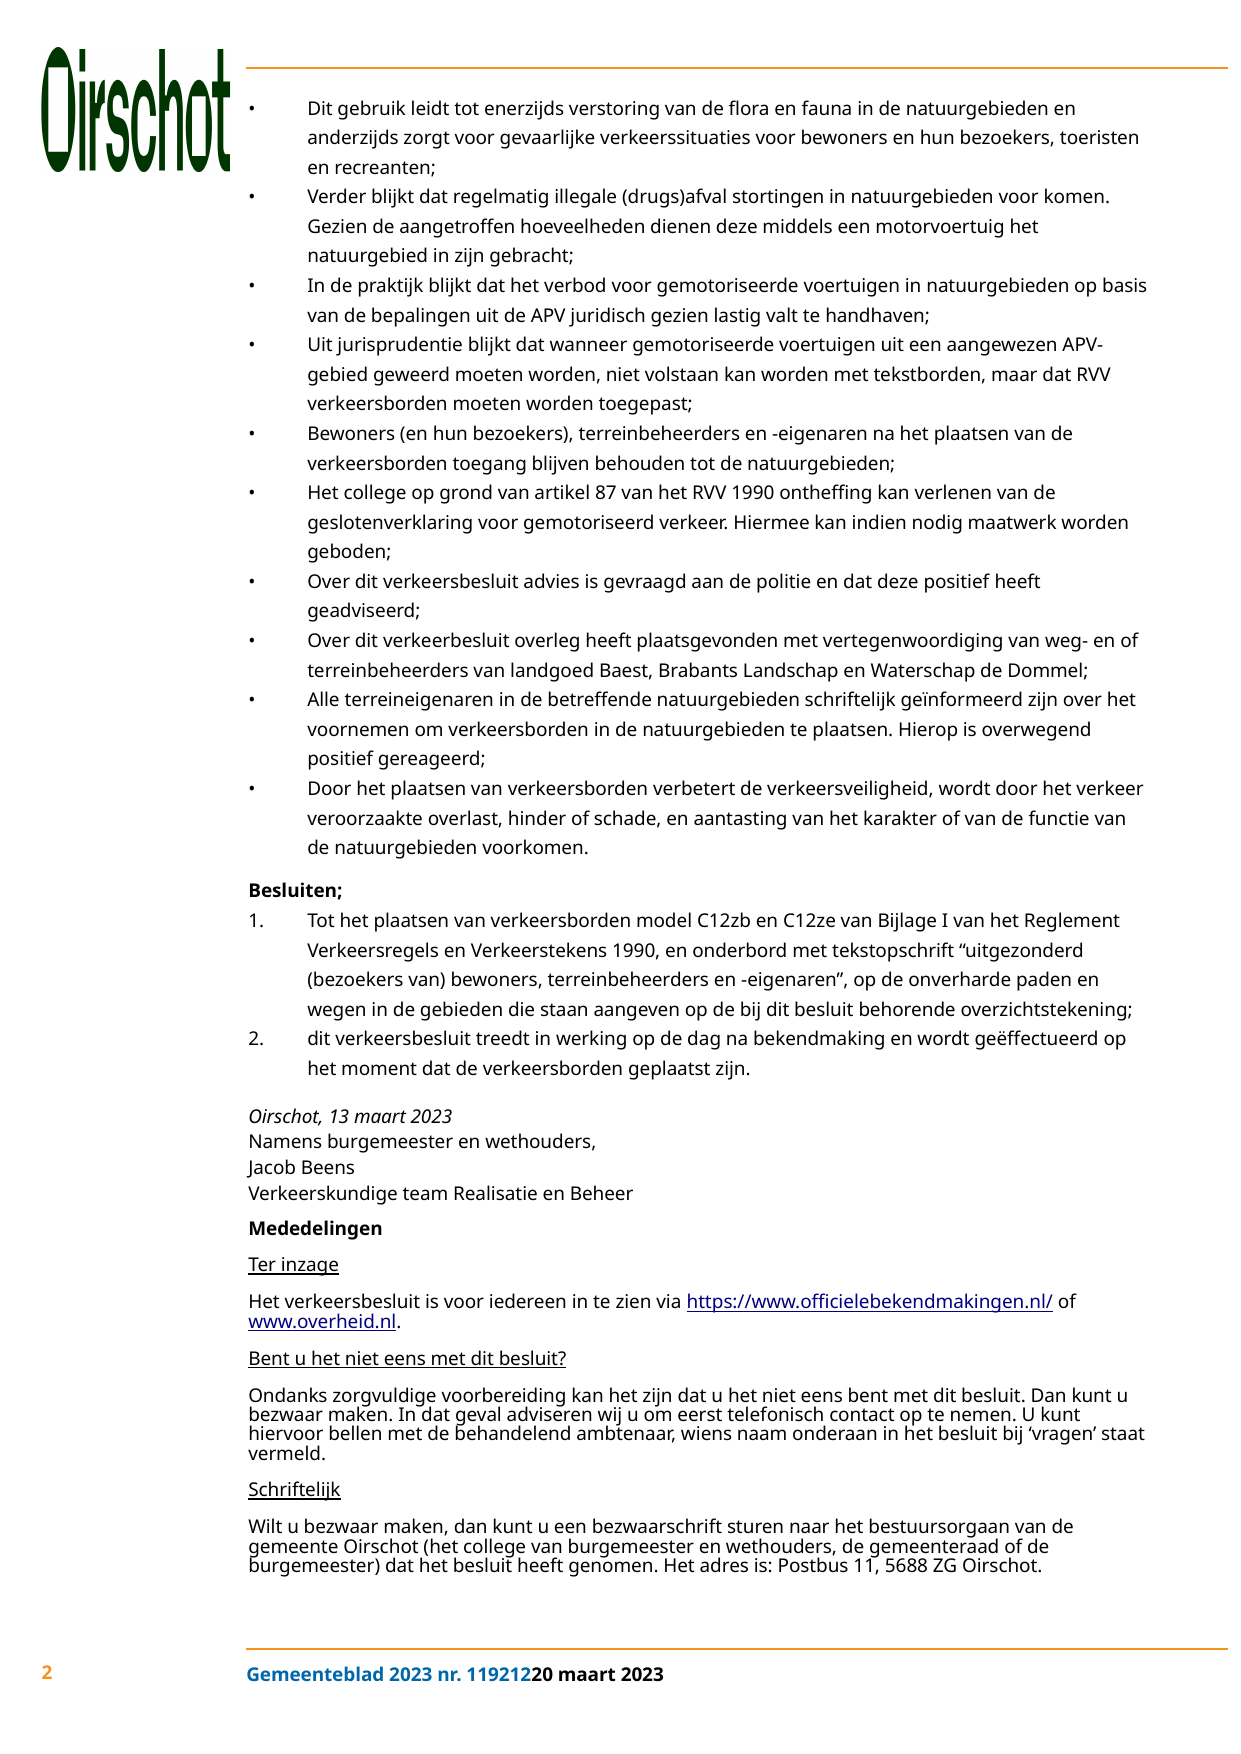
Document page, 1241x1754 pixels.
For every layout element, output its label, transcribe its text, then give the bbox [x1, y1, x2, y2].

list Door het plaatsen van verkeersborden verbetert de verkeersveiligheid, wordt door het verkeer veroorzaakte overlast, hinder of schade, en aantasting van het karakter of van de functie van de natuurgebieden voorkomen. [248, 775, 1152, 860]
list Het college op grond van artikel 87 van het RVV 1990 ontheffing kan verlenen van de geslotenverklaring voor gemotoriseerd verkeer. Hiermee kan indien nodig maatwerk worden geboden; [248, 479, 1152, 564]
list Bewoners (en hun bezoekers), terreinbeheerders en -eigenaren na het plaatsen van de verkeersborden toegang blijven behouden tot de natuurgebieden; [248, 420, 1152, 476]
text Namens burgemeester en wethouders, [248, 1129, 1152, 1154]
text Wilt u bezwaar maken, dan kunt u een bezwaarschrift sturen naar het bestuursorgaan van de gemeente Oirschot (het college van burgemeester en wethouders, de gemeenteraad of de burgemeester) dat het besluit heeft genomen. Het adres is: Postbus 11, 5688 ZG Oirschot. [248, 1518, 1152, 1576]
list Alle terreineigenaren in de betreffende natuurgebieden schriftelijk geïnformeerd zijn over het voornemen om verkeersborden in de natuurgebieden te plaatsen. Hierop is overwegend positief gereageerd; [248, 686, 1152, 771]
text Besluiten; [248, 878, 1152, 903]
text Jacob Beens [248, 1154, 1152, 1180]
text Oirschot, 13 maart 2023 [248, 1103, 1152, 1129]
text Ondanks zorgvuldige voorbereiding kan het zijn dat u het niet eens bent met dit besluit. Dan kunt u bezwaar maken. In dat geval adviseren wij u om eerst telefonisch contact op te nemen. U kunt hiervoor bellen met de behandelend ambtenaar, wiens naam onderaan in het besluit bij ‘vragen’ staat vermeld. [248, 1387, 1152, 1464]
list Over dit verkeersbesluit advies is gevraagd aan de politie en dat deze positief heeft geadviseerd; [248, 568, 1152, 623]
list Over dit verkeerbesluit overleg heeft plaatsgevonden met vertegenwoordiging van weg- en of terreinbeheerders van landgoed Baest, Brabants Landschap en Waterschap de Dommel; [248, 627, 1152, 683]
text Het verkeersbesluit is voor iedereen in te zien via https://www.officielebekendmakingen.nl/ of www.overheid.nl. [248, 1293, 1152, 1332]
list Dit gebruik leidt tot enerzijds verstoring van de flora en fauna in de natuurgebieden en anderzijds zorgt voor gevaarlijke verkeerssituaties voor bewoners en hun bezoekers, toeristen en recreanten; [248, 95, 1152, 180]
text Schriftelijk [248, 1481, 1152, 1501]
list Verder blijkt dat regelmatig illegale (drugs)afval stortingen in natuurgebieden voor komen. Gezien de aangetroffen hoeveelheden dienen deze middels een motorvoertuig het natuurgebied in zijn gebracht; [248, 183, 1152, 268]
picture [41, 47, 231, 172]
list dit verkeersbesluit treedt in werking op de dag na bekendmaking en wordt geëffectueerd op het moment dat de verkeersborden geplaatst zijn. [248, 1026, 1152, 1081]
list In de praktijk blijkt dat het verbod voor gemotoriseerde voertuigen in natuurgebieden op basis van de bepalingen uit de APV juridisch gezien lastig valt te handhaven; [248, 272, 1152, 328]
text Ter inzage [248, 1256, 1152, 1276]
text Mededelingen [248, 1219, 1152, 1239]
text Verkeerskundige team Realisatie en Beheer [248, 1180, 1152, 1206]
list Uit jurisprudentie blijkt dat wanneer gemotoriseerde voertuigen uit een aangewezen APV-gebied geweerd moeten worden, niet volstaan kan worden met tekstborden, maar dat RVV verkeersborden moeten worden toegepast; [248, 331, 1152, 416]
list Tot het plaatsen van verkeersborden model C12zb en C12ze van Bijlage I van het Reglement Verkeersregels en Verkeerstekens 1990, en onderbord met tekstopschrift “uitgezonderd (bezoekers van) bewoners, terreinbeheerders en -eigenaren”, op de onverharde paden en wegen in de gebieden die staan aangeven op de bij dit besluit behorende overzichtstekening; [248, 907, 1152, 1022]
text Bent u het niet eens met dit besluit? [248, 1350, 1152, 1369]
